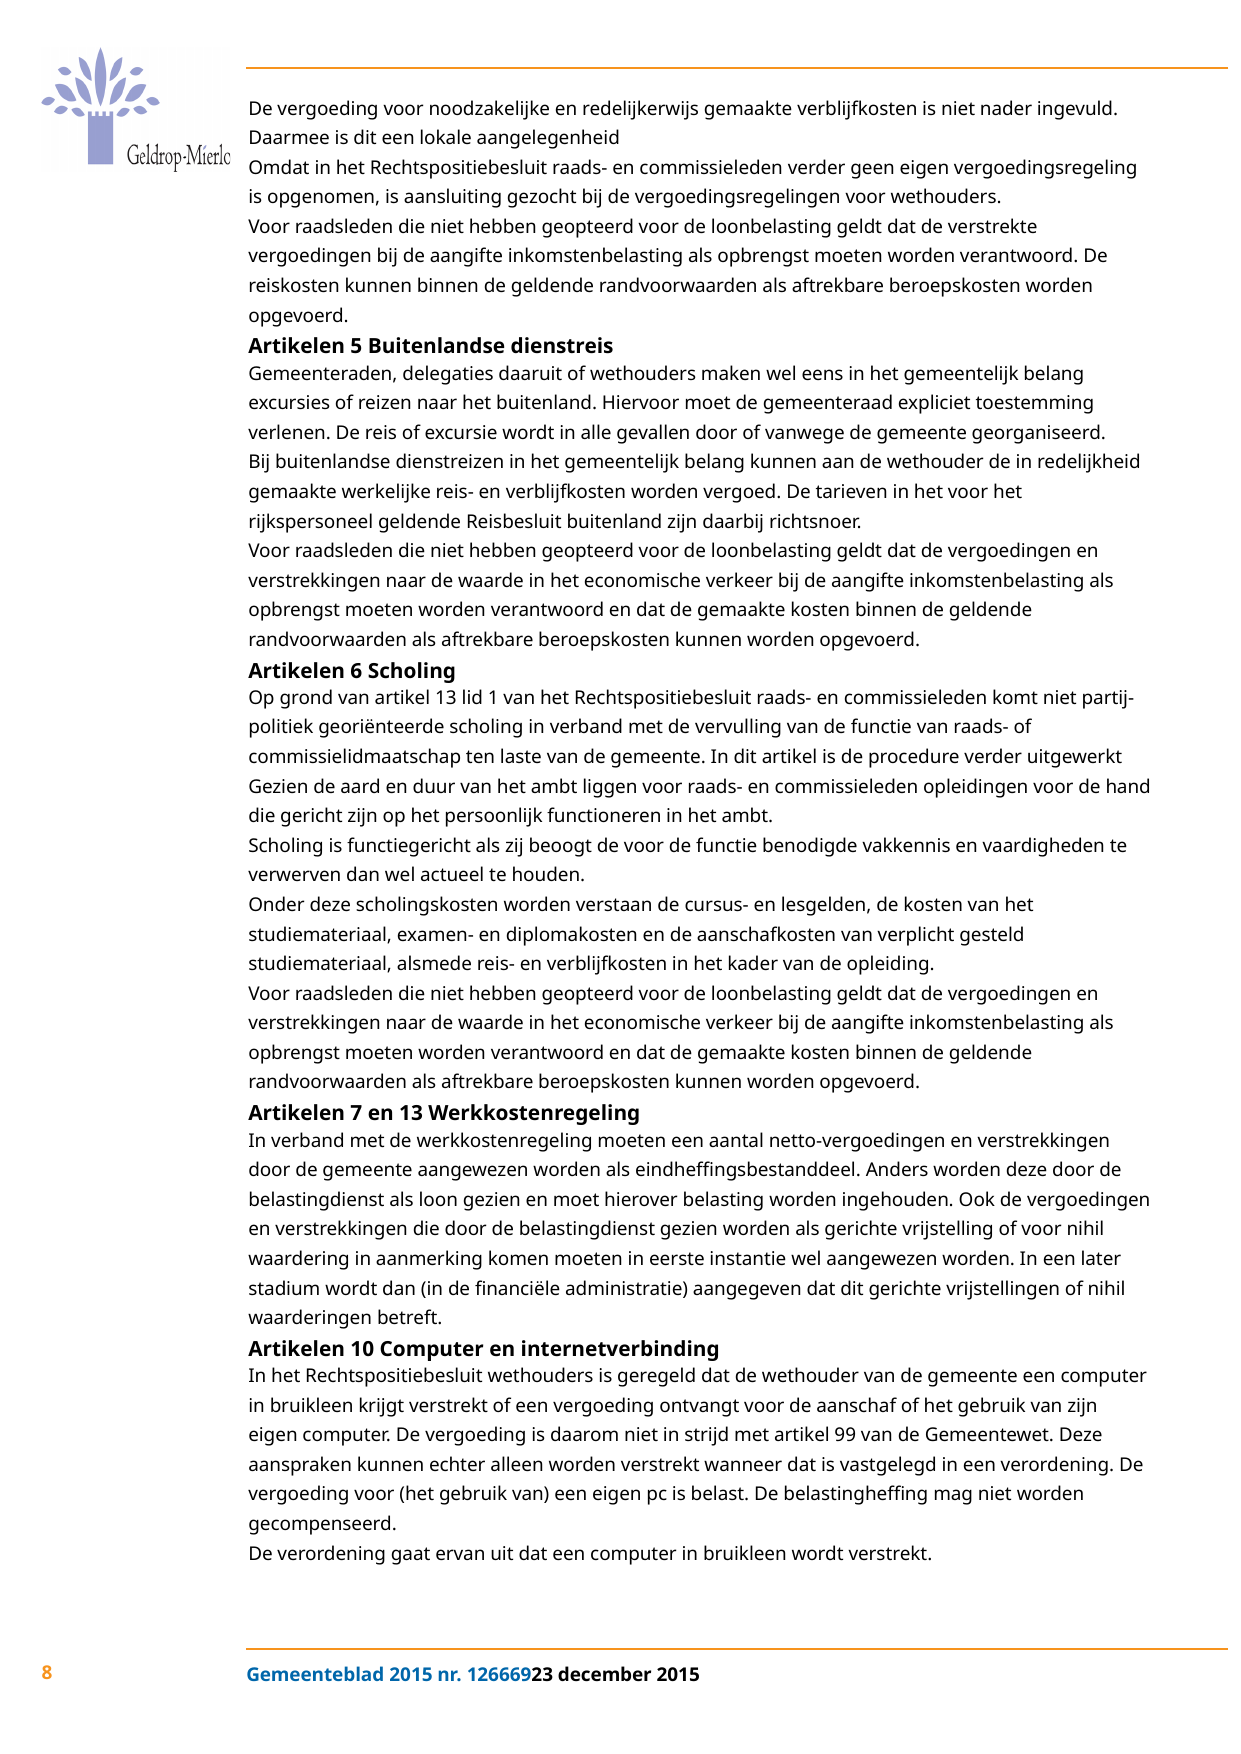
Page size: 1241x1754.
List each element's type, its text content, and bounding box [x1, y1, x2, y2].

text Scholing is functiegericht als zij beoogt de voor de functie benodigde vakkennis en vaardigheden te verwerven dan wel actueel te houden. [248, 832, 1152, 887]
text Artikelen 6 Scholing [248, 656, 1152, 684]
text Artikelen 7 en 13 Werkkostenregeling [248, 1098, 1152, 1127]
text De vergoeding voor noodzakelijke en redelijkerwijs gemaakte verblijfkosten is niet nader ingevuld. Daarmee is dit een lokale aangelegenheid [248, 95, 1152, 150]
text Gemeenteraden, delegaties daaruit of wethouders maken wel eens in het gemeentelijk belang excursies of reizen naar het buitenland. Hiervoor moet de gemeenteraad expliciet toestemming verlenen. De reis of excursie wordt in alle gevallen door of vanwege de gemeente georganiseerd. [248, 360, 1152, 445]
text De verordening gaat ervan uit dat een computer in bruikleen wordt verstrekt. [248, 1540, 1152, 1566]
text In verband met de werkkostenregeling moeten een aantal netto-vergoedingen en verstrekkingen door de gemeente aangewezen worden als eindheffingsbestanddeel. Anders worden deze door de belastingdienst als loon gezien en moet hierover belasting worden ingehouden. Ook de vergoedingen en verstrekkingen die door de belastingdienst gezien worden als gerichte vrijstelling of voor nihil waardering in aanmerking komen moeten in eerste instantie wel aangewezen worden. In een later stadium wordt dan (in de financiële administratie) aangegeven dat dit gerichte vrijstellingen of nihil waarderingen betreft. [248, 1127, 1152, 1330]
text In het Rechtspositiebesluit wethouders is geregeld dat de wethouder van de gemeente een computer in bruikleen krijgt verstrekt of een vergoeding ontvangt voor de aanschaf of het gebruik van zijn eigen computer. De vergoeding is daarom niet in strijd met artikel 99 van de Gemeentewet. Deze aanspraken kunnen echter alleen worden verstrekt wanneer dat is vastgelegd in een verordening. De vergoeding voor (het gebruik van) een eigen pc is belast. De belastingheffing mag niet worden gecompenseerd. [248, 1362, 1152, 1536]
text Op grond van artikel 13 lid 1 van het Rechtspositiebesluit raads- en commissieleden komt niet partij-politiek georiënteerde scholing in verband met de vervulling van de functie van raads- of commissielidmaatschap ten laste van de gemeente. In dit artikel is de procedure verder uitgewerkt [248, 684, 1152, 769]
text Onder deze scholingskosten worden verstaan de cursus- en lesgelden, de kosten van het studiemateriaal, examen- en diplomakosten en de aanschafkosten van verplicht gesteld studiemateriaal, alsmede reis- en verblijfkosten in het kader van de opleiding. [248, 891, 1152, 976]
text Artikelen 5 Buitenlandse dienstreis [248, 331, 1152, 360]
text Voor raadsleden die niet hebben geopteerd voor de loonbelasting geldt dat de verstrekte vergoedingen bij de aangifte inkomstenbelasting als opbrengst moeten worden verantwoord. De reiskosten kunnen binnen de geldende randvoorwaarden als aftrekbare beroepskosten worden opgevoerd. [248, 213, 1152, 328]
text Omdat in het Rechtspositiebesluit raads- en commissieleden verder geen eigen vergoedingsregeling is opgenomen, is aansluiting gezocht bij de vergoedingsregelingen voor wethouders. [248, 154, 1152, 209]
text Gezien de aard en duur van het ambt liggen voor raads- en commissieleden opleidingen voor de hand die gericht zijn op het persoonlijk functioneren in het ambt. [248, 773, 1152, 828]
picture [41, 47, 231, 172]
text Voor raadsleden die niet hebben geopteerd voor de loonbelasting geldt dat de vergoedingen en verstrekkingen naar de waarde in het economische verkeer bij de aangifte inkomstenbelasting als opbrengst moeten worden verantwoord en dat de gemaakte kosten binnen de geldende randvoorwaarden als aftrekbare beroepskosten kunnen worden opgevoerd. [248, 980, 1152, 1094]
text Artikelen 10 Computer en internetverbinding [248, 1334, 1152, 1362]
text Bij buitenlandse dienstreizen in het gemeentelijk belang kunnen aan de wethouder de in redelijkheid gemaakte werkelijke reis- en verblijfkosten worden vergoed. De tarieven in het voor het rijkspersoneel geldende Reisbesluit buitenland zijn daarbij richtsnoer. [248, 449, 1152, 533]
text Voor raadsleden die niet hebben geopteerd voor de loonbelasting geldt dat de vergoedingen en verstrekkingen naar de waarde in het economische verkeer bij de aangifte inkomstenbelasting als opbrengst moeten worden verantwoord en dat de gemaakte kosten binnen de geldende randvoorwaarden als aftrekbare beroepskosten kunnen worden opgevoerd. [248, 537, 1152, 652]
